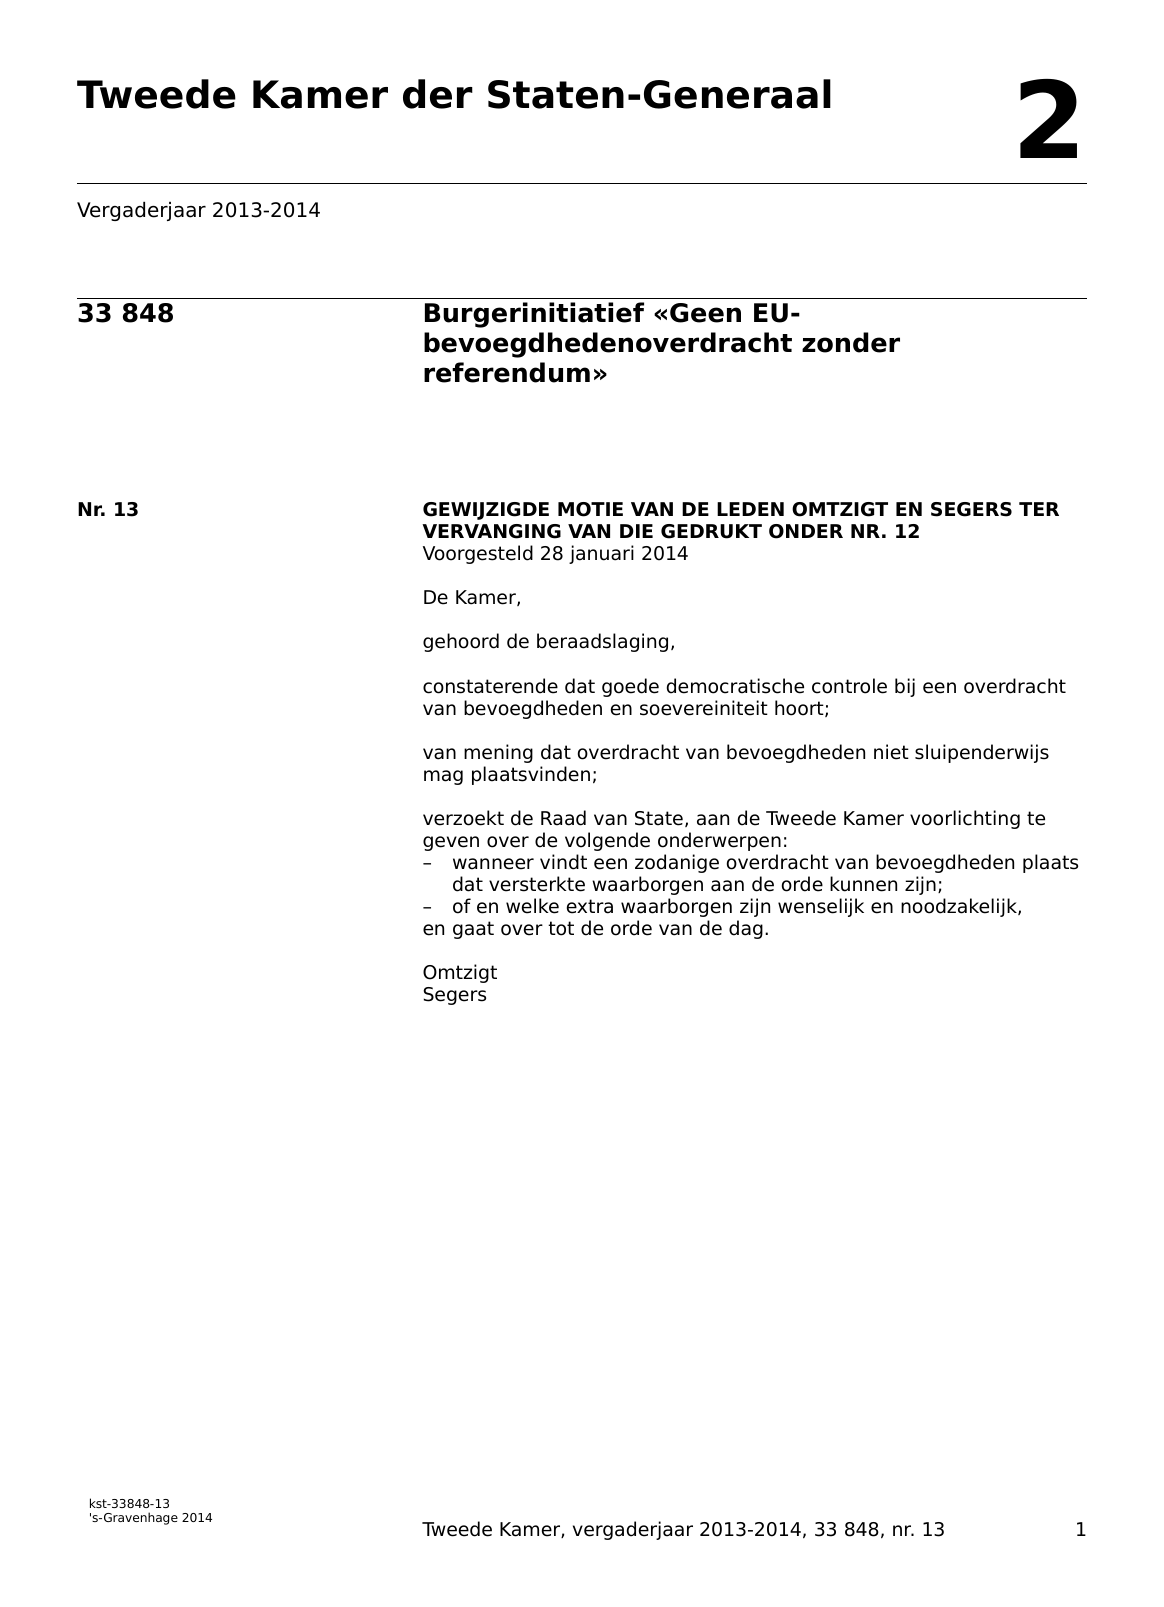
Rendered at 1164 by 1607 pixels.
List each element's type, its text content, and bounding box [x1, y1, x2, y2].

table_header Tweede Kamer der Staten-Generaal [77, 59, 886, 183]
text van mening dat overdracht van bevoegdheden niet sluipenderwijs mag plaatsvinden; [422, 742, 1087, 786]
text De Kamer, [422, 587, 1087, 609]
text – wanneer vindt een zodanige overdracht van bevoegdheden plaats dat versterkte waarborgen aan de orde kunnen zijn; [422, 852, 1087, 896]
text 's-Gravenhage 2014 [88, 1511, 323, 1525]
text verzoekt de Raad van State, aan de Tweede Kamer voorlichting te geven over de volgende onderwerpen: [422, 808, 1087, 852]
text Segers [422, 984, 1087, 1006]
text constaterende dat goede democratische controle bij een overdracht van bevoegdheden en soevereiniteit hoort; [422, 676, 1087, 719]
text kst-33848-13 [88, 1497, 323, 1511]
subtitle Nr. 13 GEWIJZIGDE MOTIE VAN DE LEDEN OMTZIGT EN SEGERS TER VERVANGING VAN DIE GEDRUKT ONDER NR. 12 [77, 499, 1087, 543]
table_header 2 [886, 59, 1087, 183]
text Voorgesteld 28 januari 2014 [422, 543, 1087, 565]
text Omtzigt [422, 962, 1087, 984]
table_cell Vergaderjaar 2013-2014 [77, 184, 1087, 298]
text – of en welke extra waarborgen zijn wenselijk en noodzakelijk, [422, 896, 1087, 918]
text gehoord de beraadslaging, [422, 631, 1087, 653]
text en gaat over tot de orde van de dag. [422, 918, 1087, 940]
subtitle 33 848 Burgerinitiatief «Geen EU-bevoegdhedenoverdracht zonder referendum» [77, 299, 1087, 388]
